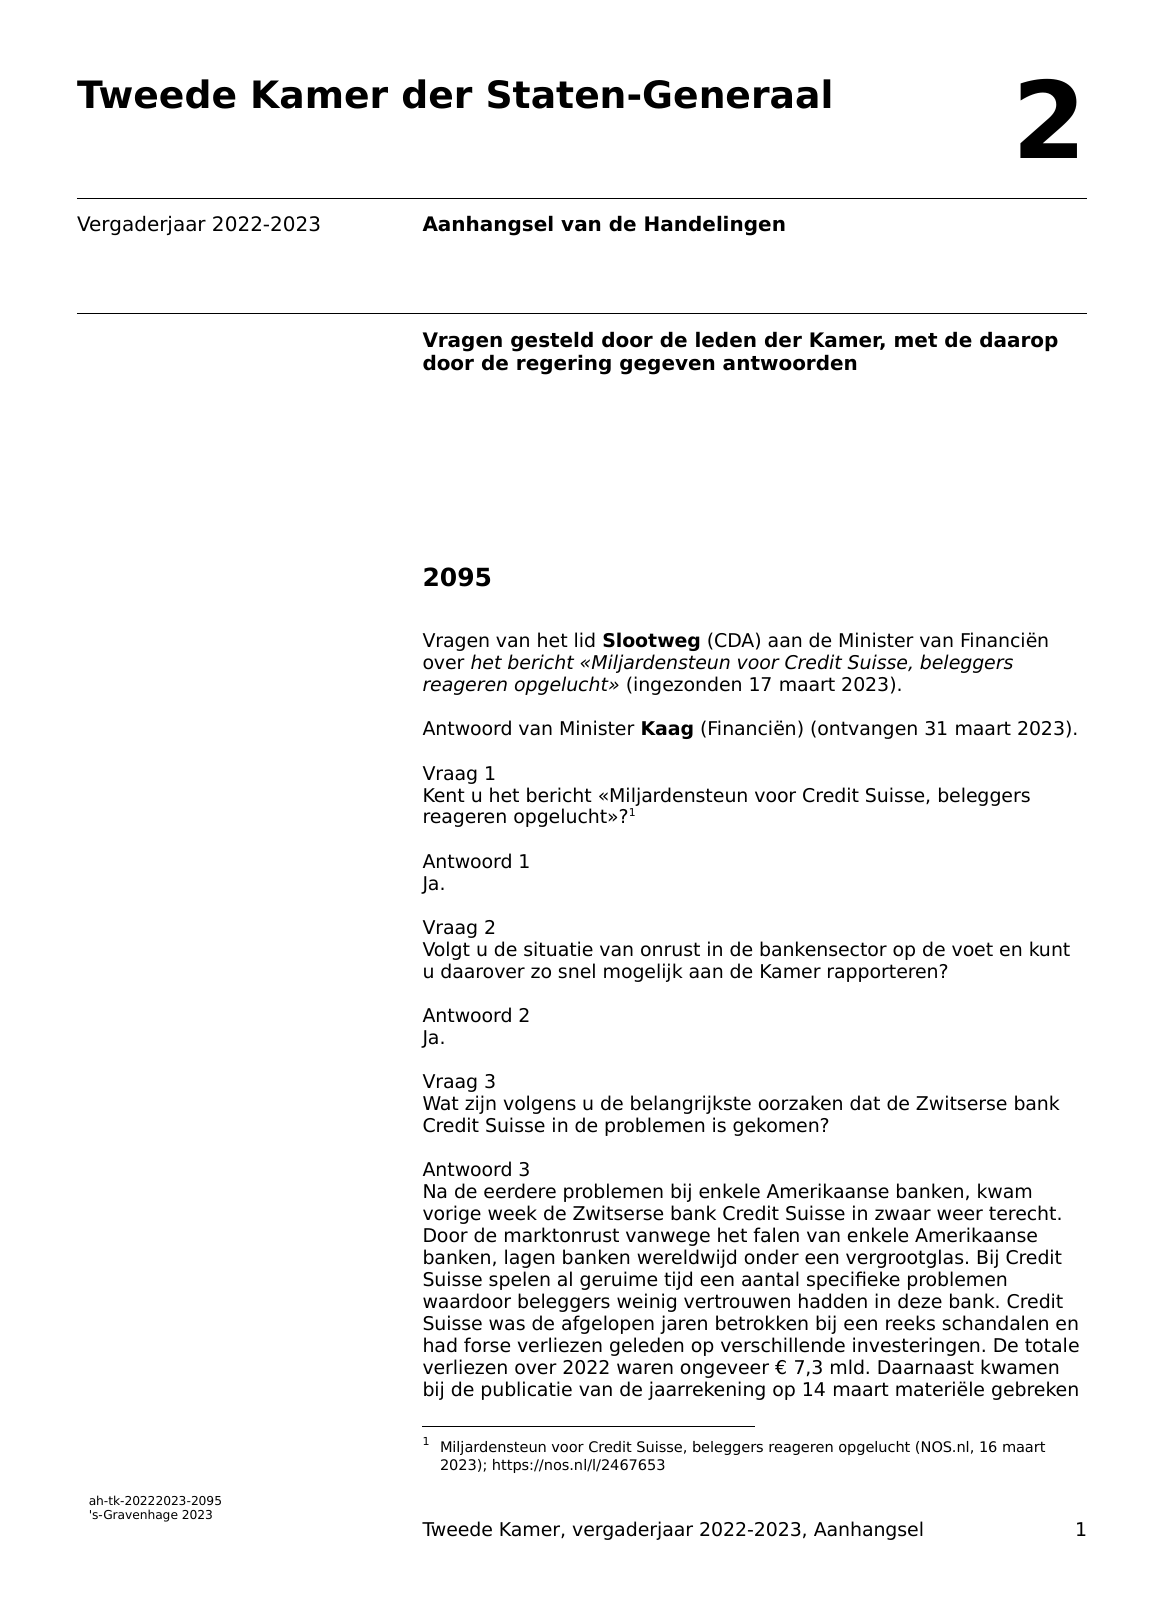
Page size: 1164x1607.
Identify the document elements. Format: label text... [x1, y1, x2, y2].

text Na de eerdere problemen bij enkele Amerikaanse banken, kwam vorige week de Zwitserse bank Credit Suisse in zwaar weer terecht. Door de marktonrust vanwege het falen van enkele Amerikaanse banken, lagen banken wereldwijd onder een vergrootglas. Bij Credit Suisse spelen al geruime tijd een aantal specifieke problemen waardoor beleggers weinig vertrouwen hadden in deze bank. Credit Suisse was de afgelopen jaren betrokken bij een reeks schandalen en had forse verliezen geleden op verschillende investeringen. De totale verliezen over 2022 waren ongeveer € 7,3 mld. Daarnaast kwamen bij de publicatie van de jaarrekening op 14 maart materiële gebreken [422, 1181, 1087, 1401]
table_cell [77, 314, 422, 375]
text Antwoord 2 [422, 1005, 1087, 1027]
text 2095 [422, 563, 1087, 592]
text Antwoord 1 [422, 851, 1087, 873]
text Miljardensteun voor Credit Suisse, beleggers reageren opgelucht (NOS.nl, 16 maart 2023); https://nos.nl/l/2467653 [422, 1435, 1087, 1474]
table_cell Vragen gesteld door de leden der Kamer, met de daarop door de regering gegeven antwoorden [422, 314, 1087, 375]
text Kent u het bericht «Miljardensteun voor Credit Suisse, beleggers reageren opgelucht»? [422, 784, 1087, 828]
text Vraag 1 [422, 762, 1087, 784]
text ah-tk-20222023-2095 [88, 1494, 323, 1508]
text Ja. [422, 1027, 1087, 1049]
table_header 2 [886, 59, 1087, 198]
table_cell Aanhangsel van de Handelingen [422, 199, 1087, 313]
text Wat zijn volgens u de belangrijkste oorzaken dat de Zwitserse bank Credit Suisse in de problemen is gekomen? [422, 1093, 1087, 1137]
text Vraag 3 [422, 1071, 1087, 1093]
text Vragen van het lid Slootweg (CDA) aan de Minister van Financiën over het bericht «Miljardensteun voor Credit Suisse, beleggers reageren opgelucht» (ingezonden 17 maart 2023). [422, 630, 1087, 696]
text Volgt u de situatie van onrust in de bankensector op de voet en kunt u daarover zo snel mogelijk aan de Kamer rapporteren? [422, 939, 1087, 983]
text Antwoord van Minister Kaag (Financiën) (ontvangen 31 maart 2023). [422, 718, 1087, 740]
table_cell Vergaderjaar 2022-2023 [77, 199, 422, 313]
text Antwoord 3 [422, 1159, 1087, 1181]
table_header Tweede Kamer der Staten-Generaal [77, 59, 886, 198]
text 's-Gravenhage 2023 [88, 1508, 323, 1522]
text Ja. [422, 873, 1087, 894]
text Vraag 2 [422, 917, 1087, 939]
